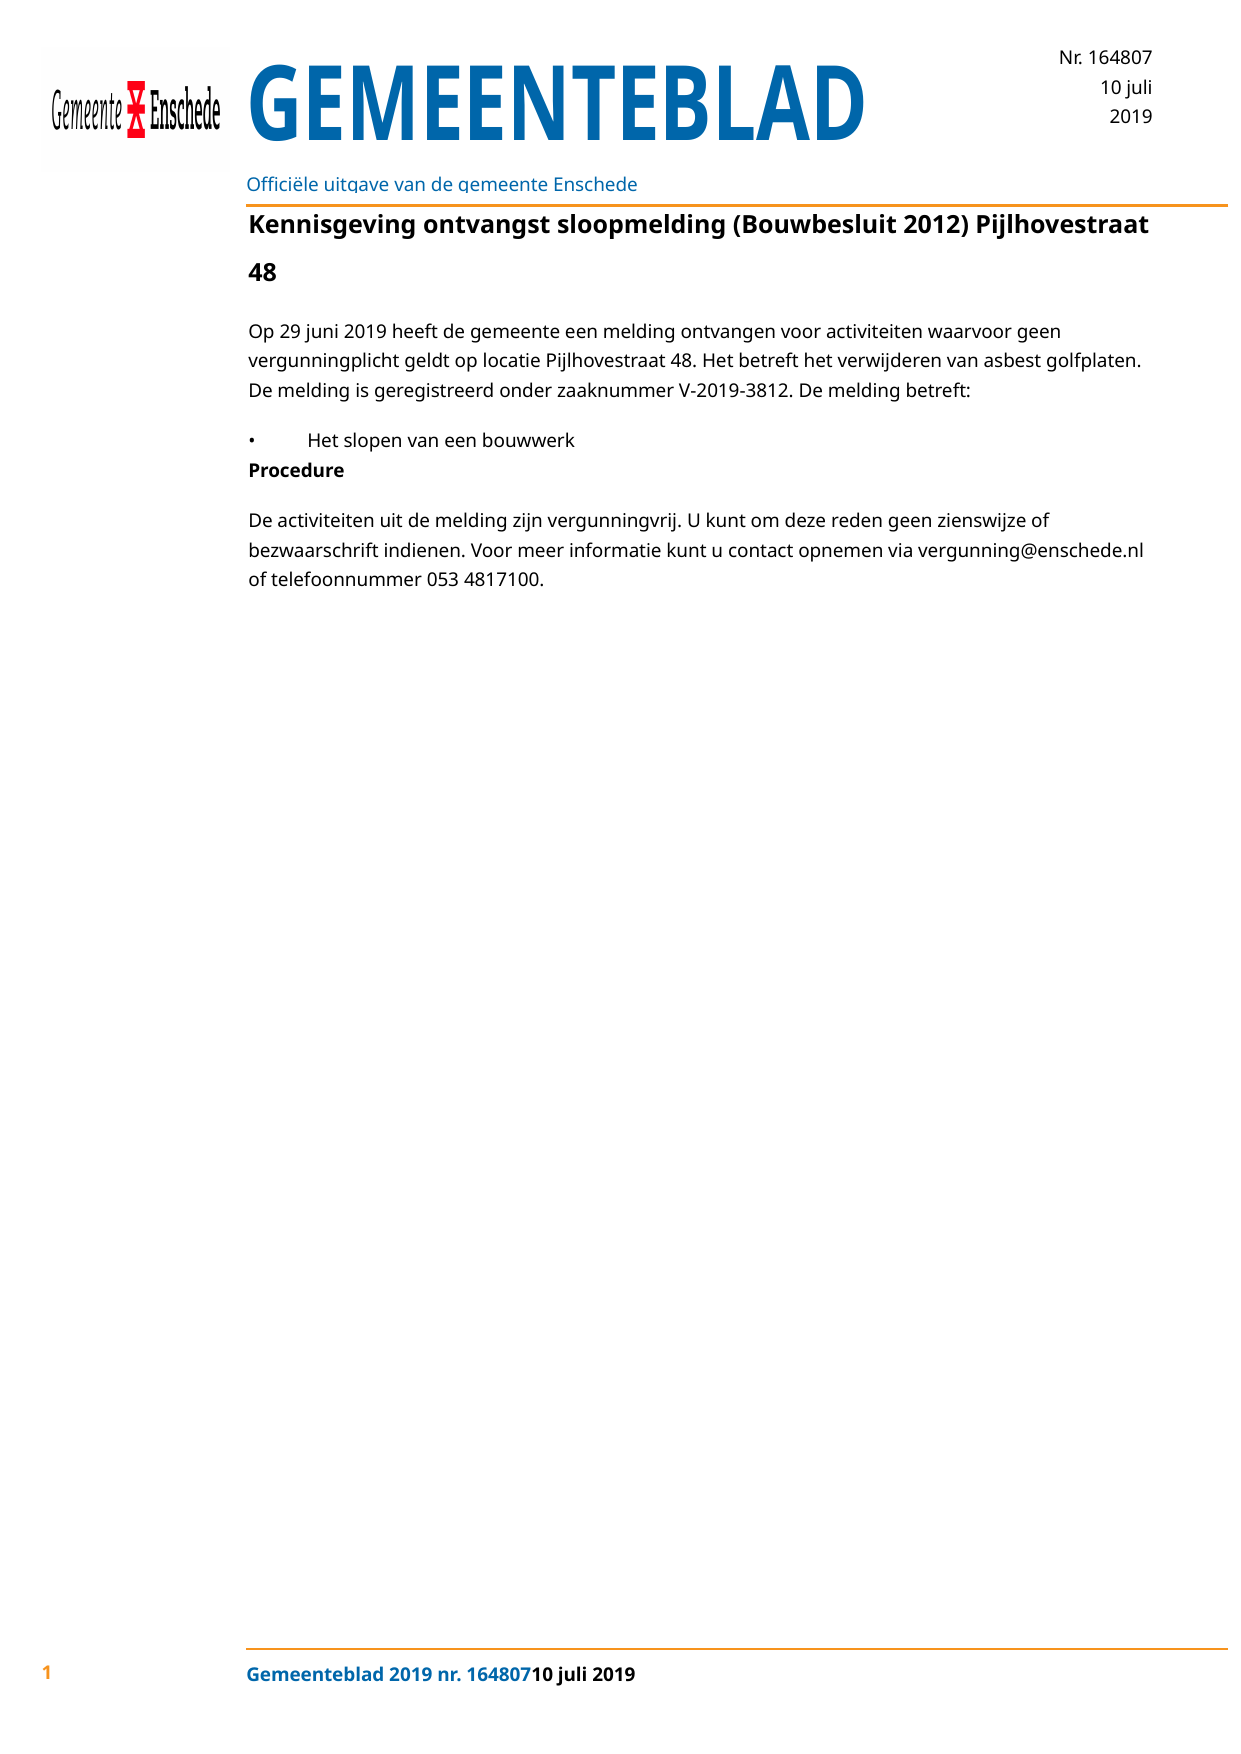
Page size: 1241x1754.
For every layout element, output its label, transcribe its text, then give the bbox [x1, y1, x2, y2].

text Procedure [248, 457, 1152, 483]
picture [41, 47, 231, 172]
text De activiteiten uit de melding zijn vergunningvrij. U kunt om deze reden geen zienswijze of bezwaarschrift indienen. Voor meer informatie kunt u contact opnemen via vergunning@enschede.nl of telefoonnummer 053 4817100. [248, 507, 1152, 592]
list Het slopen van een bouwwerk [248, 427, 1152, 453]
text Kennisgeving ontvangst sloopmelding (Bouwbesluit 2012) Pijlhovestraat 48 [248, 207, 1152, 288]
text Op 29 juni 2019 heeft de gemeente een melding ontvangen voor activiteiten waarvoor geen vergunningplicht geldt op locatie Pijlhovestraat 48. Het betreft het verwijderen van asbest golfplaten. De melding is geregistreerd onder zaaknummer V-2019-3812. De melding betreft: [248, 318, 1152, 403]
